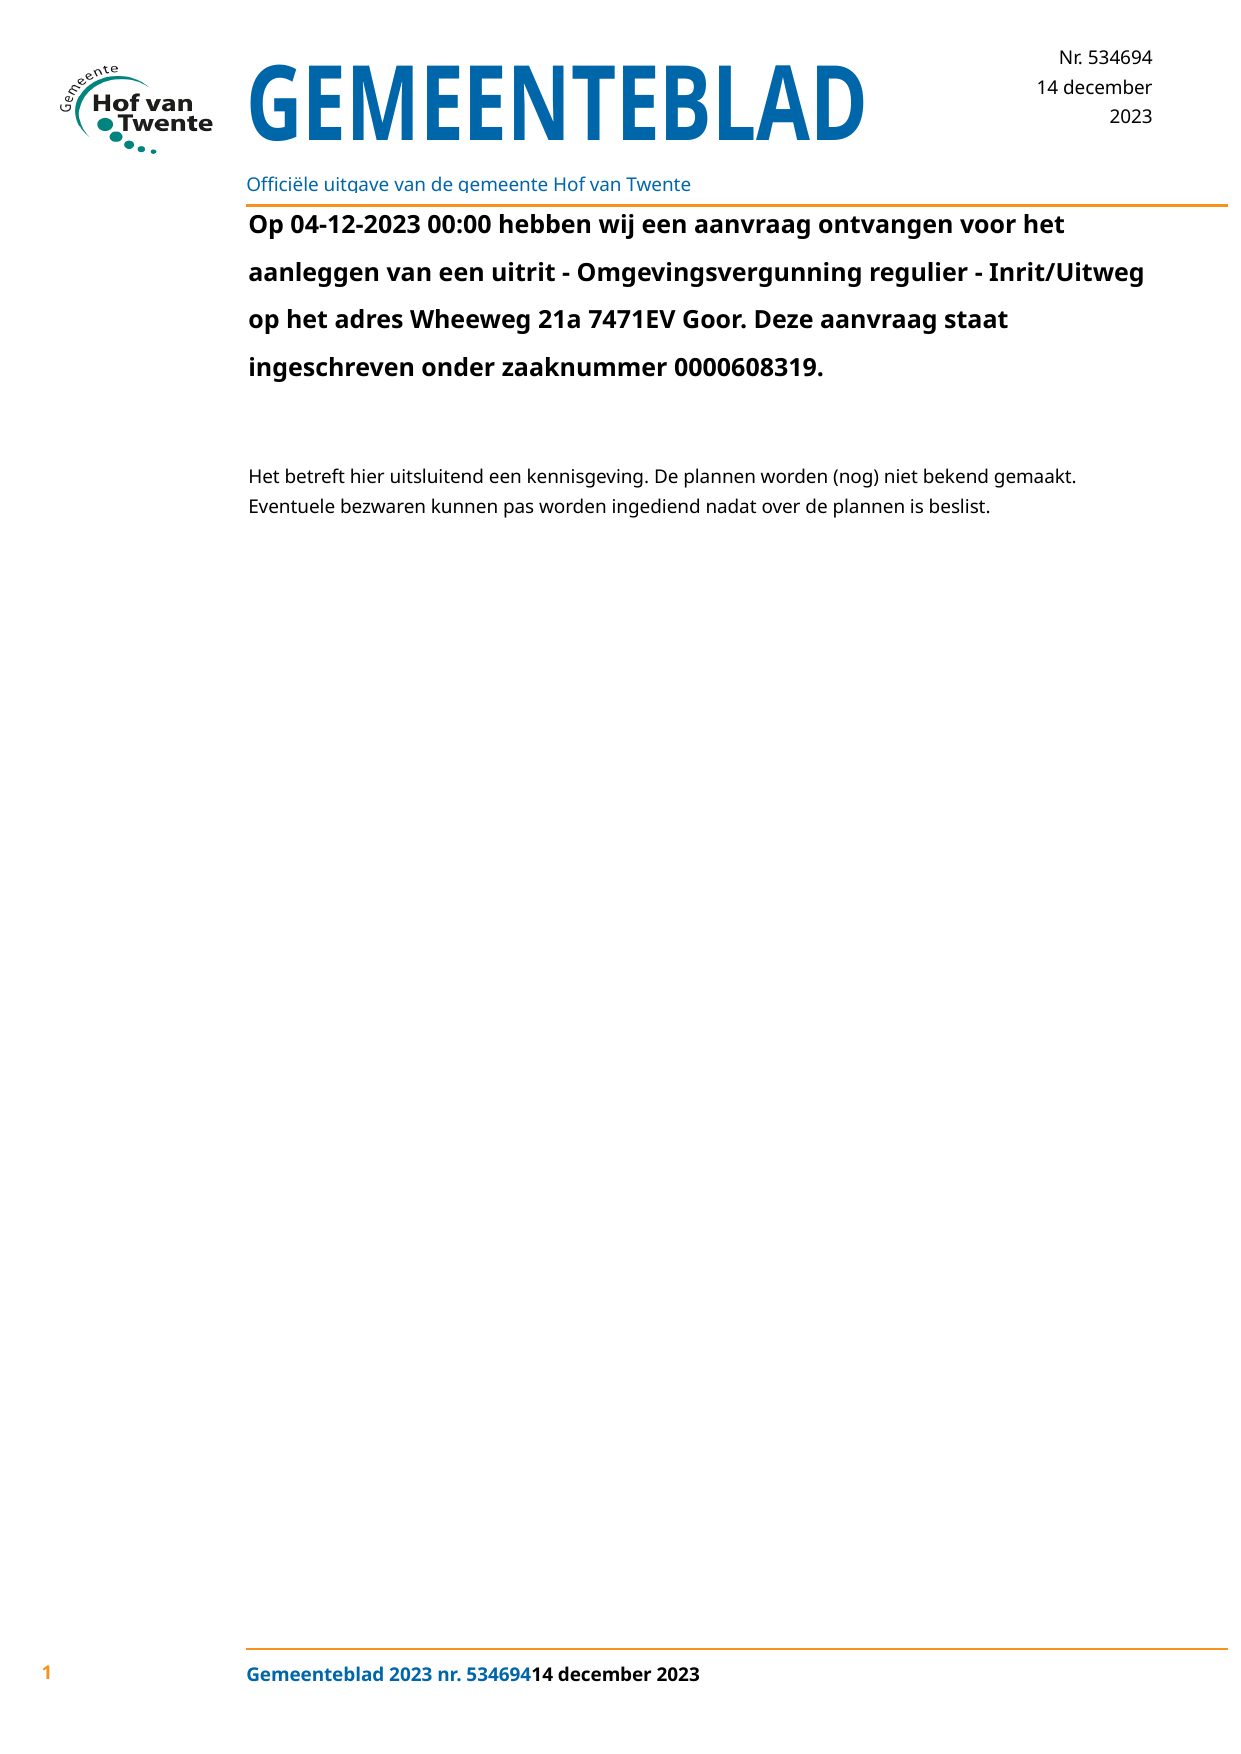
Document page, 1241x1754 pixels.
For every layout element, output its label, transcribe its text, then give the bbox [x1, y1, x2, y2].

picture [41, 47, 231, 172]
text Het betreft hier uitsluitend een kennisgeving. De plannen worden (nog) niet bekend gemaakt. Eventuele bezwaren kunnen pas worden ingediend nadat over de plannen is beslist. [248, 463, 1152, 519]
text Op 04-12-2023 00:00 hebben wij een aanvraag ontvangen voor het aanleggen van een uitrit - Omgevingsvergunning regulier - Inrit/Uitweg op het adres Wheeweg 21a 7471EV Goor. Deze aanvraag staat ingeschreven onder zaaknummer 0000608319. [248, 207, 1152, 384]
